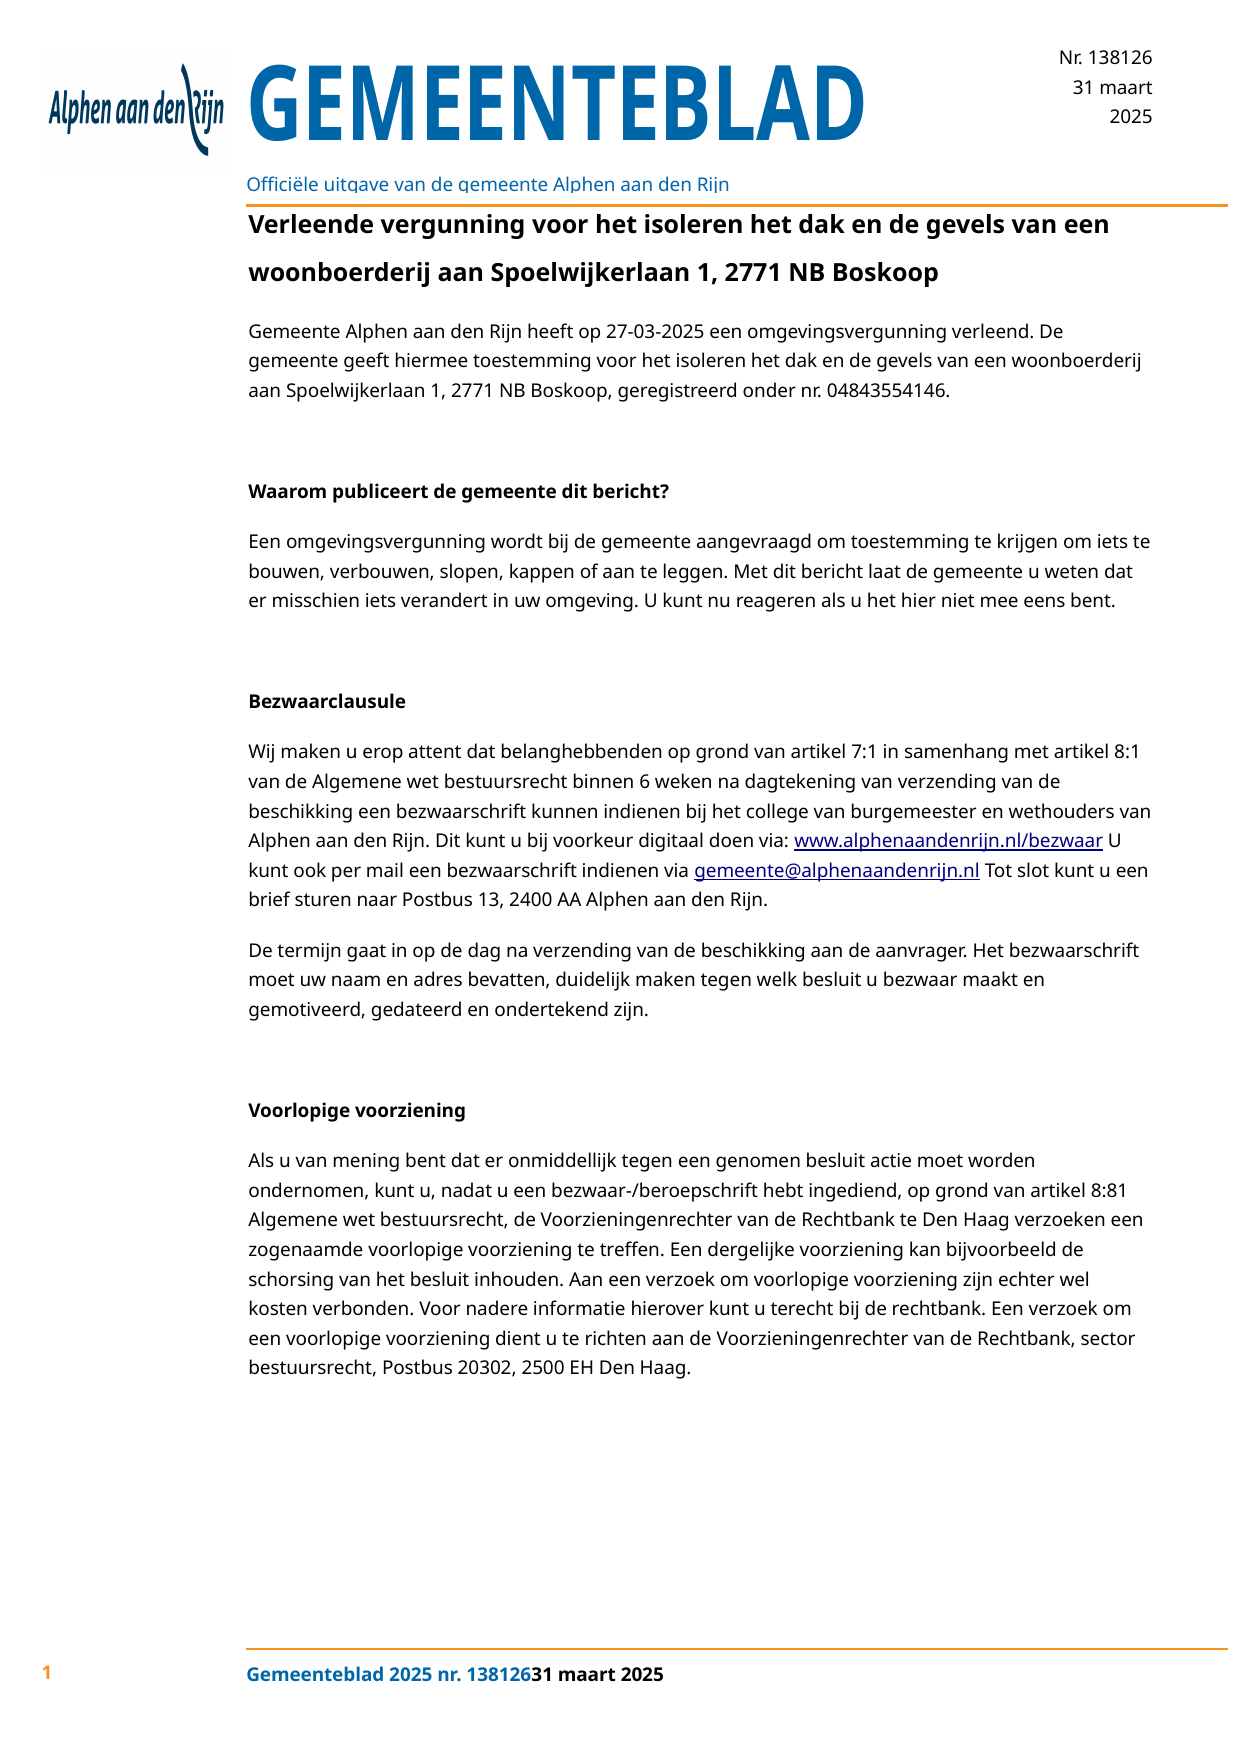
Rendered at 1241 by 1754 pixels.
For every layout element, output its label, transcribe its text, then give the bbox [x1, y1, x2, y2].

text Een omgevingsvergunning wordt bij de gemeente aangevraagd om toestemming te krijgen om iets te bouwen, verbouwen, slopen, kappen of aan te leggen. Met dit bericht laat de gemeente u weten dat er misschien iets verandert in uw omgeving. U kunt nu reageren als u het hier niet mee eens bent. [248, 528, 1152, 613]
text Als u van mening bent dat er onmiddellijk tegen een genomen besluit actie moet worden ondernomen, kunt u, nadat u een bezwaar-/beroepschrift hebt ingediend, op grond van artikel 8:81 Algemene wet bestuursrecht, de Voorzieningenrechter van de Rechtbank te Den Haag verzoeken een zogenaamde voorlopige voorziening te treffen. Een dergelijke voorziening kan bijvoorbeeld de schorsing van het besluit inhouden. Aan een verzoek om voorlopige voorziening zijn echter wel kosten verbonden. Voor nadere informatie hierover kunt u terecht bij de rechtbank. Een verzoek om een voorlopige voorziening dient u te richten aan de Voorzieningenrechter van de Rechtbank, sector bestuursrecht, Postbus 20302, 2500 EH Den Haag. [248, 1147, 1152, 1380]
picture [41, 47, 231, 172]
text Gemeente Alphen aan den Rijn heeft op 27-03-2025 een omgevingsvergunning verleend. De gemeente geeft hiermee toestemming voor het isoleren het dak en de gevels van een woonboerderij aan Spoelwijkerlaan 1, 2771 NB Boskoop, geregistreerd onder nr. 04843554146. [248, 318, 1152, 403]
text Bezwaarclausule [248, 688, 1152, 714]
text Waarom publiceert de gemeente dit bericht? [248, 478, 1152, 504]
text Wij maken u erop attent dat belanghebbenden op grond van artikel 7:1 in samenhang met artikel 8:1 van de Algemene wet bestuursrecht binnen 6 weken na dagtekening van verzending van de beschikking een bezwaarschrift kunnen indienen bij het college van burgemeester en wethouders van Alphen aan den Rijn. Dit kunt u bij voorkeur digitaal doen via: www.alphenaandenrijn.nl/bezwaar U kunt ook per mail een bezwaarschrift indienen via gemeente@alphenaandenrijn.nl Tot slot kunt u een brief sturen naar Postbus 13, 2400 AA Alphen aan den Rijn. [248, 739, 1152, 912]
text De termijn gaat in op de dag na verzending van de beschikking aan de aanvrager. Het bezwaarschrift moet uw naam en adres bevatten, duidelijk maken tegen welk besluit u bezwaar maakt en gemotiveerd, gedateerd en ondertekend zijn. [248, 937, 1152, 1022]
text Verleende vergunning voor het isoleren het dak en de gevels van een woonboerderij aan Spoelwijkerlaan 1, 2771 NB Boskoop [248, 207, 1152, 288]
text Voorlopige voorziening [248, 1097, 1152, 1123]
